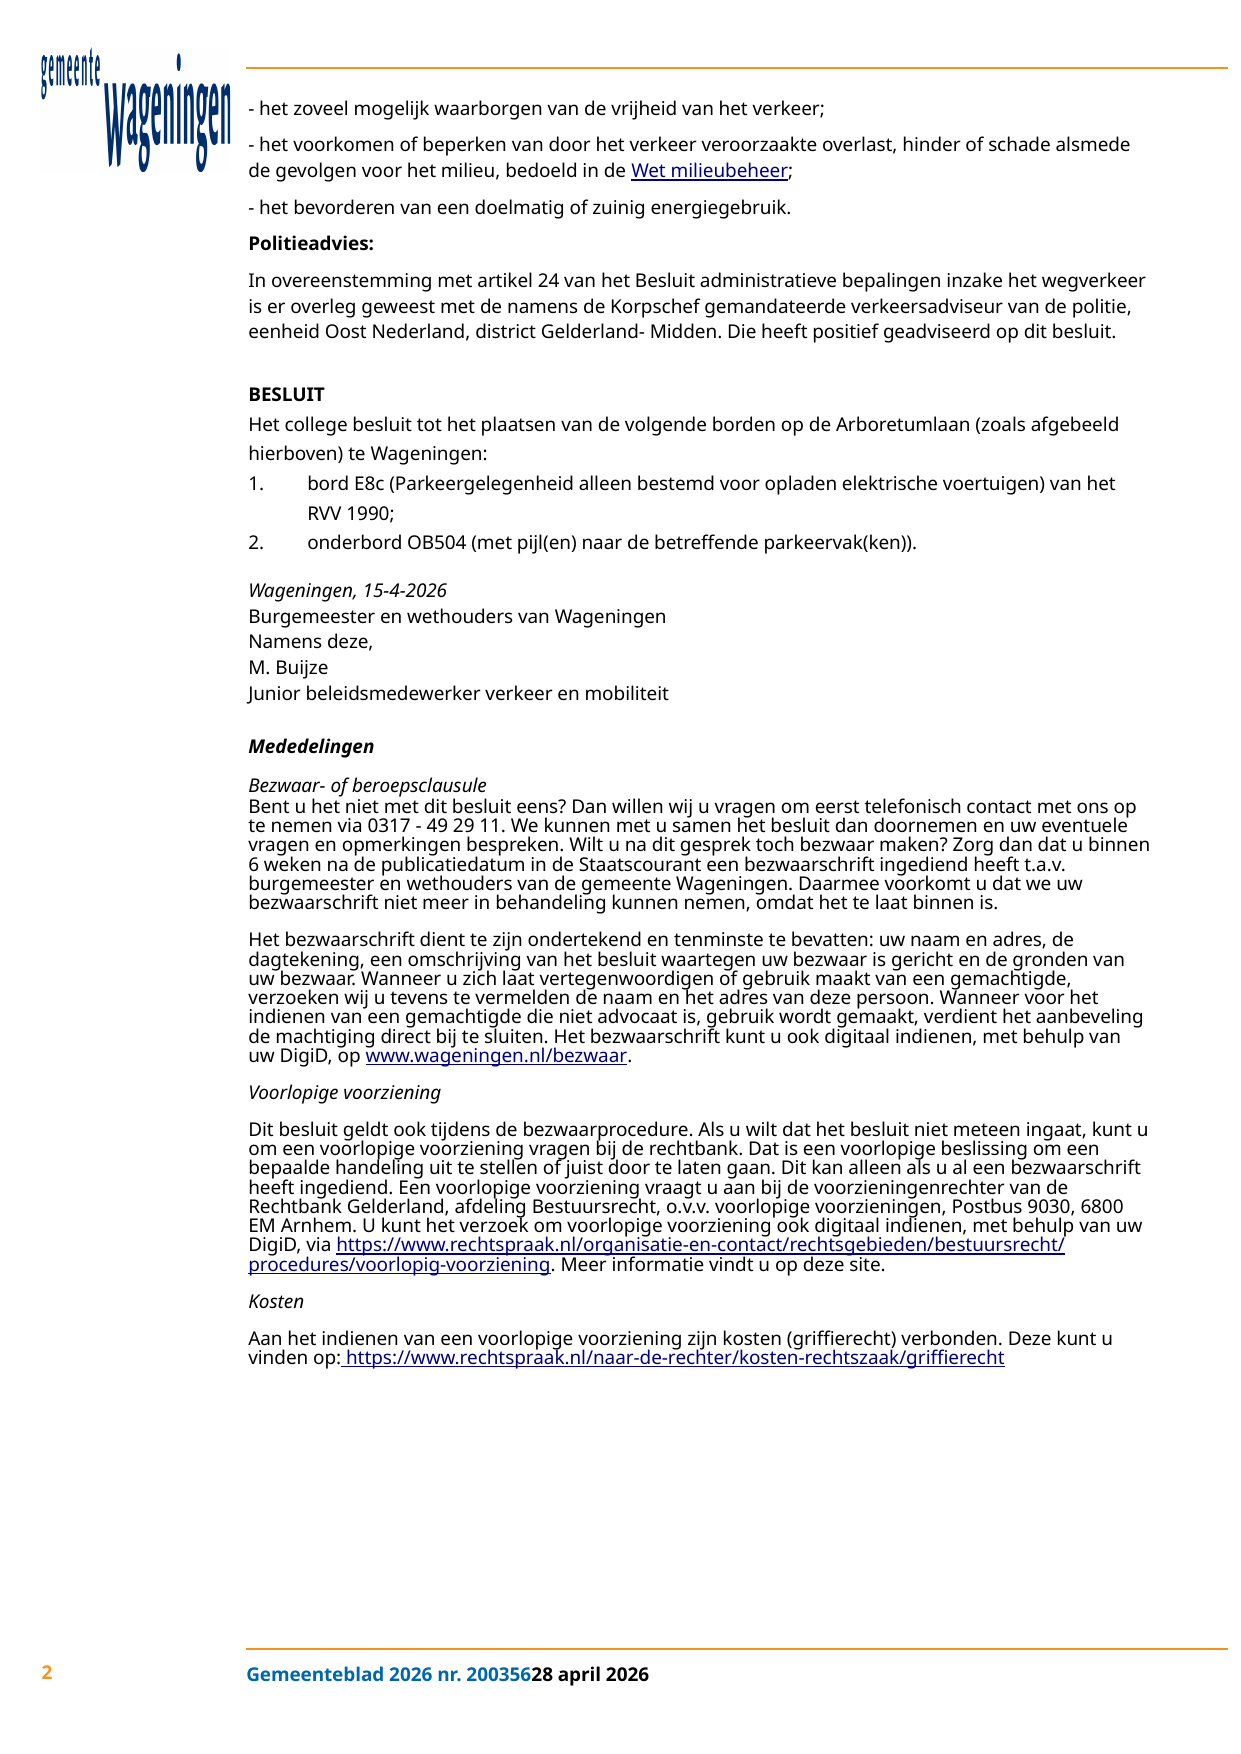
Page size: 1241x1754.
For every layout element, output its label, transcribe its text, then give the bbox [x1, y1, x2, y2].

text Junior beleidsmedewerker verkeer en mobiliteit [248, 680, 1152, 706]
list bord E8c (Parkeergelegenheid alleen bestemd voor opladen elektrische voertuigen) van het RVV 1990; [248, 470, 1152, 525]
text Het college besluit tot het plaatsen van de volgende borden op de Arboretumlaan (zoals afgebeeld hierboven) te Wageningen: [248, 411, 1152, 466]
text Mededelingen [248, 733, 1152, 759]
text Politieadvies: [248, 231, 1152, 256]
text M. Buijze [248, 654, 1152, 680]
text Dit besluit geldt ook tijdens de bezwaarprocedure. Als u wilt dat het besluit niet meteen ingaat, kunt u om een voorlopige voorziening vragen bij de rechtbank. Dat is een voorlopige beslissing om een bepaalde handeling uit te stellen of juist door te laten gaan. Dit kan alleen als u al een bezwaarschrift heeft ingediend. Een voorlopige voorziening vraagt u aan bij de voorzieningenrechter van de Rechtbank Gelderland, afdeling Bestuursrecht, o.v.v. voorlopige voorzieningen, Postbus 9030, 6800 EM Arnhem. U kunt het verzoek om voorlopige voorziening ook digitaal indienen, met behulp van uw DigiD, via https://www.rechtspraak.nl/organisatie-en-contact/rechtsgebieden/bestuursrecht/procedures/voorlopig-voorziening. Meer informatie vindt u op deze site. [248, 1121, 1152, 1275]
text Het bezwaarschrift dient te zijn ondertekend en tenminste te bevatten: uw naam en adres, de dagtekening, een omschrijving van het besluit waartegen uw bezwaar is gericht en de gronden van uw bezwaar. Wanneer u zich laat vertegenwoordigen of gebruik maakt van een gemachtigde, verzoeken wij u tevens te vermelden de naam en het adres van deze persoon. Wanneer voor het indienen van een gemachtigde die niet advocaat is, gebruik wordt gemaakt, verdient het aanbeveling de machtiging direct bij te sluiten. Het bezwaarschrift kunt u ook digitaal indienen, met behulp van uw DigiD, op www.wageningen.nl/bezwaar. [248, 931, 1152, 1066]
text Namens deze, [248, 628, 1152, 654]
text BESLUIT [248, 381, 1152, 407]
text Wageningen, 15-4-2026 [248, 577, 1152, 603]
list onderbord OB504 (met pijl(en) naar de betreffende parkeervak(ken)). [248, 529, 1152, 555]
text Bent u het niet met dit besluit eens? Dan willen wij u vragen om eerst telefonisch contact met ons op te nemen via 0317 - 49 29 11. We kunnen met u samen het besluit dan doornemen en uw eventuele vragen en opmerkingen bespreken. Wilt u na dit gesprek toch bezwaar maken? Zorg dan dat u binnen 6 weken na de publicatiedatum in de Staatscourant een bezwaarschrift ingediend heeft t.a.v. burgemeester en wethouders van de gemeente Wageningen. Daarmee voorkomt u dat we uw bezwaarschrift niet meer in behandeling kunnen nemen, omdat het te laat binnen is. [248, 798, 1152, 913]
text Burgemeester en wethouders van Wageningen [248, 603, 1152, 628]
text Kosten [248, 1293, 1152, 1312]
text - het voorkomen of beperken van door het verkeer veroorzaakte overlast, hinder of schade alsmede de gevolgen voor het milieu, bedoeld in de Wet milieubeheer; [248, 131, 1152, 183]
text In overeenstemming met artikel 24 van het Besluit administratieve bepalingen inzake het wegverkeer is er overleg geweest met de namens de Korpschef gemandateerde verkeersadviseur van de politie, eenheid Oost Nederland, district Gelderland- Midden. Die heeft positief geadviseerd op dit besluit. [248, 267, 1152, 344]
text - het bevorderen van een doelmatig of zuinig energiegebruik. [248, 194, 1152, 219]
text Voorlopige voorziening [248, 1084, 1152, 1103]
text - het zoveel mogelijk waarborgen van de vrijheid van het verkeer; [248, 95, 1152, 121]
text Bezwaar- of beroepsclausule [248, 772, 1152, 798]
text Aan het indienen van een voorlopige voorziening zijn kosten (griffierecht) verbonden. Deze kunt u vinden op: https://www.rechtspraak.nl/naar-de-rechter/kosten-rechtszaak/griffierecht [248, 1330, 1152, 1368]
picture [41, 47, 231, 172]
